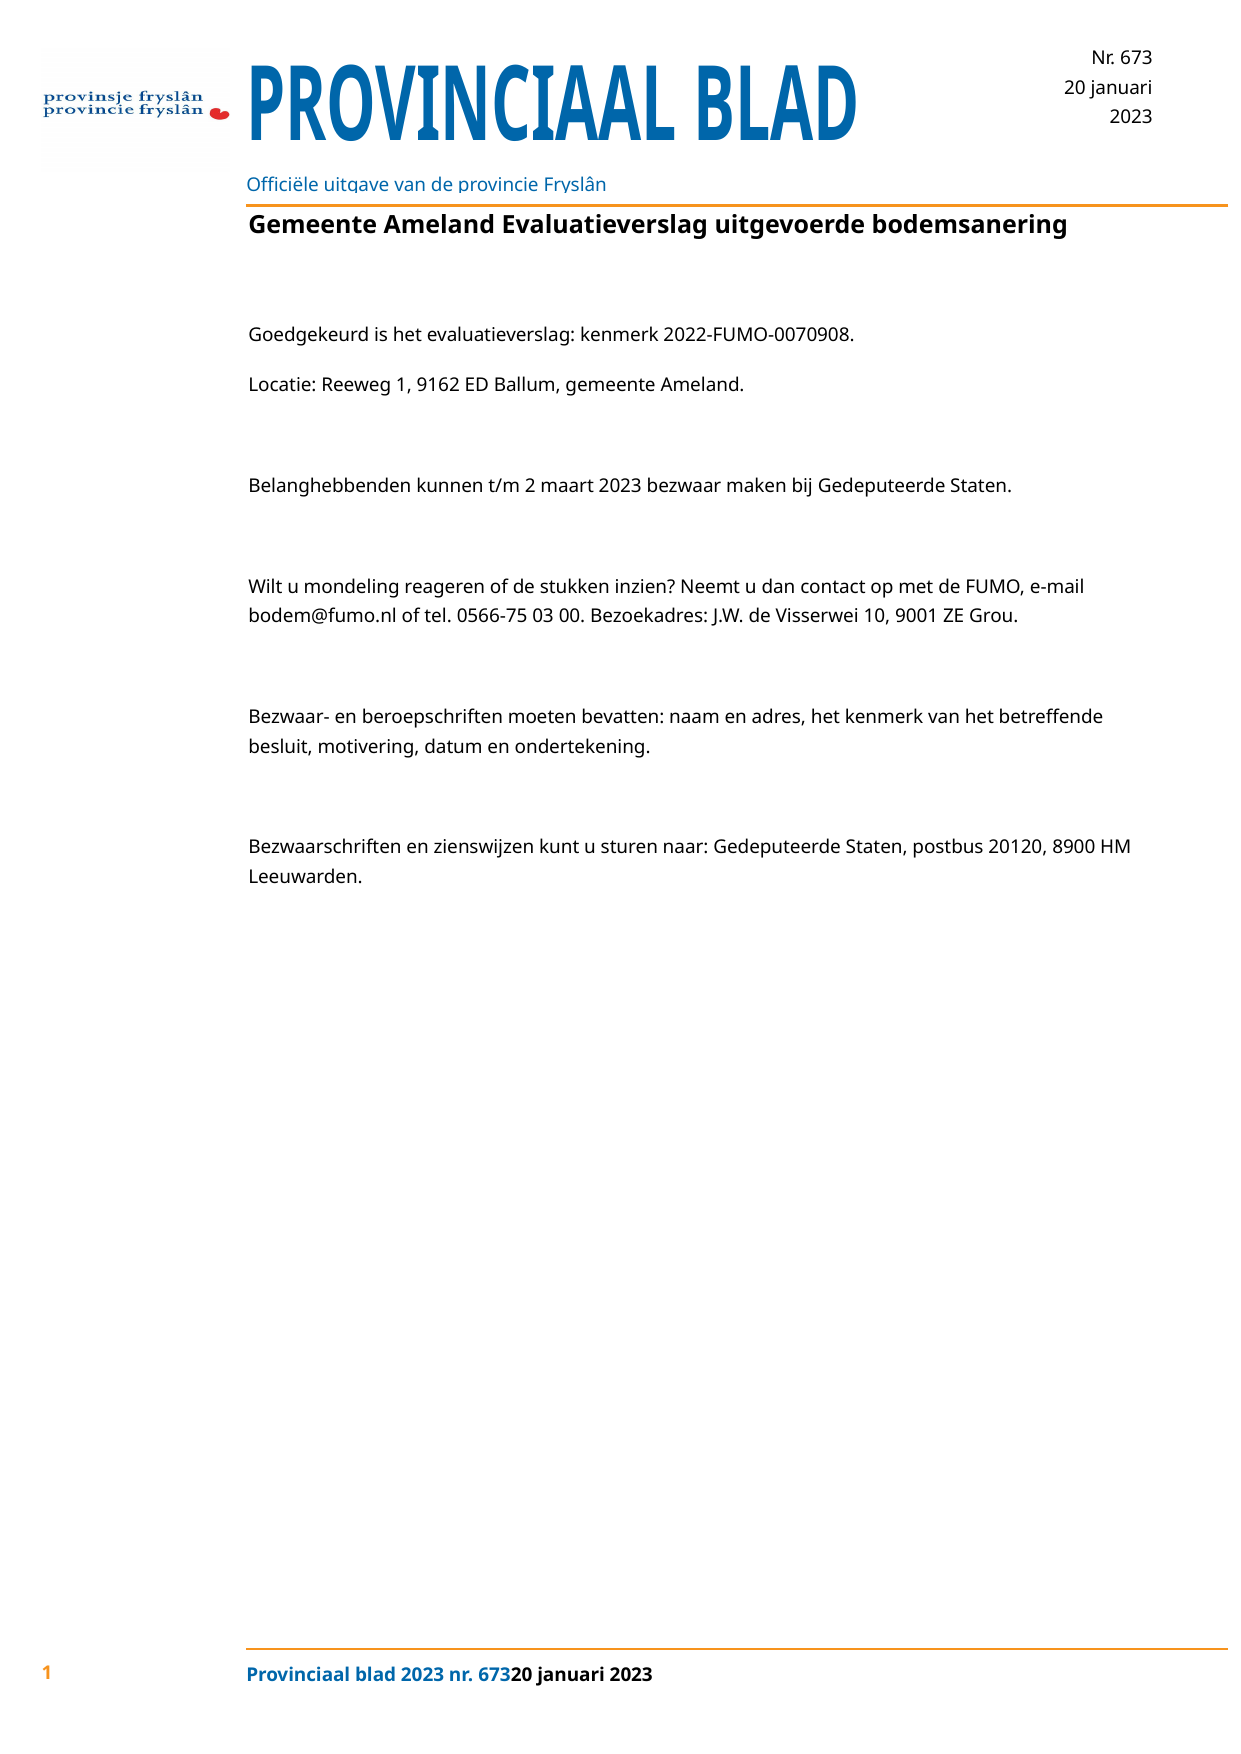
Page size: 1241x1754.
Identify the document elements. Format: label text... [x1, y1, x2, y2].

text Wilt u mondeling reageren of de stukken inzien? Neemt u dan contact op met de FUMO, e-mail bodem@fumo.nl of tel. 0566-75 03 00. Bezoekadres: J.W. de Visserwei 10, 9001 ZE Grou. [248, 573, 1152, 628]
text Bezwaar- en beroepschriften moeten bevatten: naam en adres, het kenmerk van het betreffende besluit, motivering, datum en ondertekening. [248, 703, 1152, 758]
text Bezwaarschriften en zienswijzen kunt u sturen naar: Gedeputeerde Staten, postbus 20120, 8900 HM Leeuwarden. [248, 834, 1152, 889]
text Locatie: Reeweg 1, 9162 ED Ballum, gemeente Ameland. [248, 371, 1152, 397]
text Belanghebbenden kunnen t/m 2 maart 2023 bezwaar maken bij Gedeputeerde Staten. [248, 472, 1152, 498]
text Gemeente Ameland Evaluatieverslag uitgevoerde bodemsanering [248, 207, 1152, 241]
text Goedgekeurd is het evaluatieverslag: kenmerk 2022-FUMO-0070908. [248, 321, 1152, 346]
picture [41, 47, 231, 172]
